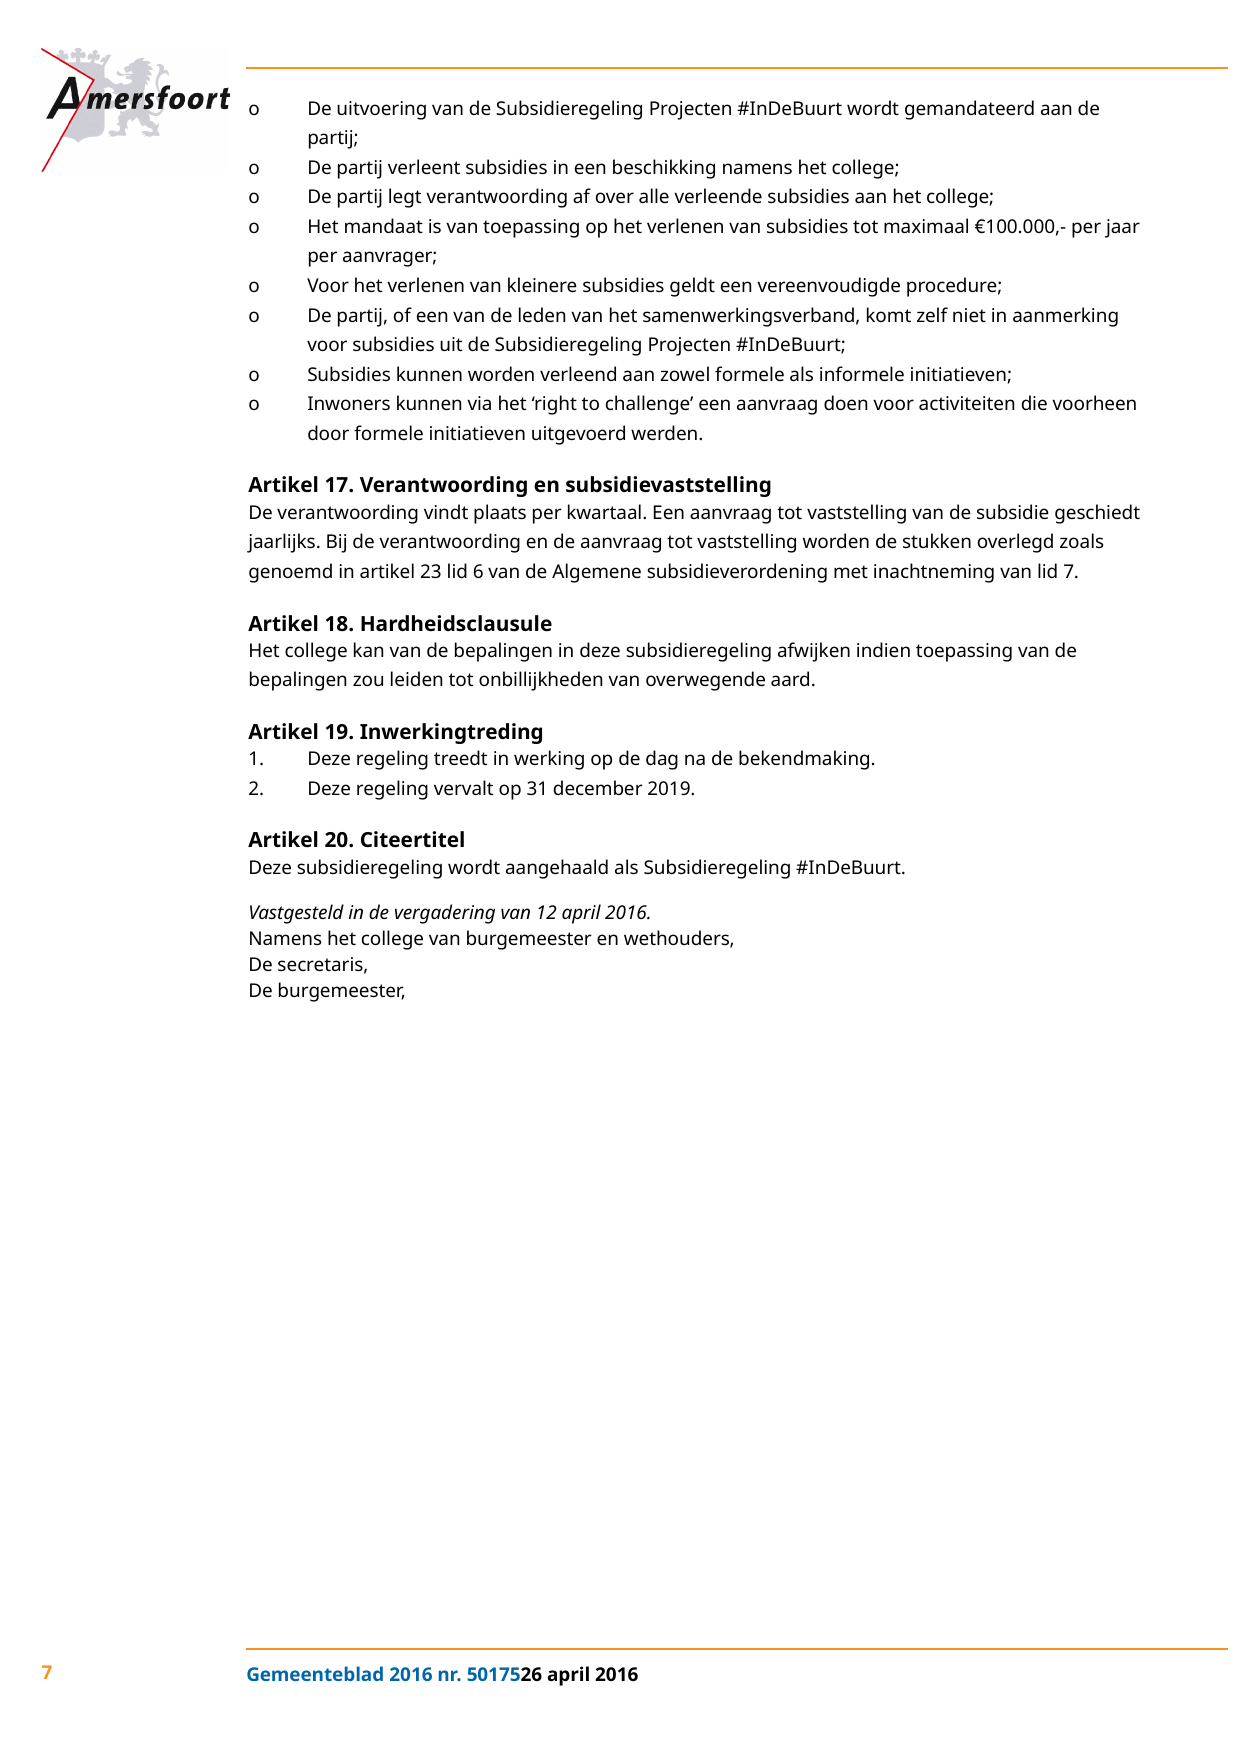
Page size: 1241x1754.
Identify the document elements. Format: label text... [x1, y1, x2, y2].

list De partij verleent subsidies in een beschikking namens het college; [248, 154, 1152, 180]
text Namens het college van burgemeester en wethouders, [248, 925, 1152, 951]
list Het mandaat is van toepassing op het verlenen van subsidies tot maximaal €100.000,- per jaar per aanvrager; [248, 213, 1152, 268]
text Vastgesteld in de vergadering van 12 april 2016. [248, 899, 1152, 925]
text De burgemeester, [248, 977, 1152, 1002]
list Deze regeling vervalt op 31 december 2019. [248, 775, 1152, 801]
text Het college kan van de bepalingen in deze subsidieregeling afwijken indien toepassing van de bepalingen zou leiden tot onbillijkheden van overwegende aard. [248, 637, 1152, 692]
text Artikel 18. Hardheidsclausule [248, 609, 1152, 637]
text De verantwoording vindt plaats per kwartaal. Een aanvraag tot vaststelling van de subsidie geschiedt jaarlijks. Bij de verantwoording en de aanvraag tot vaststelling worden de stukken overlegd zoals genoemd in artikel 23 lid 6 van de Algemene subsidieverordening met inachtneming van lid 7. [248, 499, 1152, 584]
text Artikel 19. Inwerkingtreding [248, 717, 1152, 746]
list De uitvoering van de Subsidieregeling Projecten #InDeBuurt wordt gemandateerd aan de partij; [248, 95, 1152, 150]
text De secretaris, [248, 951, 1152, 977]
text Artikel 20. Citeertitel [248, 826, 1152, 854]
list Deze regeling treedt in werking op de dag na de bekendmaking. [248, 746, 1152, 771]
picture [41, 47, 231, 172]
list De partij legt verantwoording af over alle verleende subsidies aan het college; [248, 183, 1152, 209]
text Deze subsidieregeling wordt aangehaald als Subsidieregeling #InDeBuurt. [248, 854, 1152, 880]
text Artikel 17. Verantwoording en subsidievaststelling [248, 471, 1152, 499]
list De partij, of een van de leden van het samenwerkingsverband, komt zelf niet in aanmerking voor subsidies uit de Subsidieregeling Projecten #InDeBuurt; [248, 302, 1152, 357]
list Subsidies kunnen worden verleend aan zowel formele als informele initiatieven; [248, 361, 1152, 387]
list Voor het verlenen van kleinere subsidies geldt een vereenvoudigde procedure; [248, 272, 1152, 298]
list Inwoners kunnen via het ‘right to challenge’ een aanvraag doen voor activiteiten die voorheen door formele initiatieven uitgevoerd werden. [248, 391, 1152, 446]
